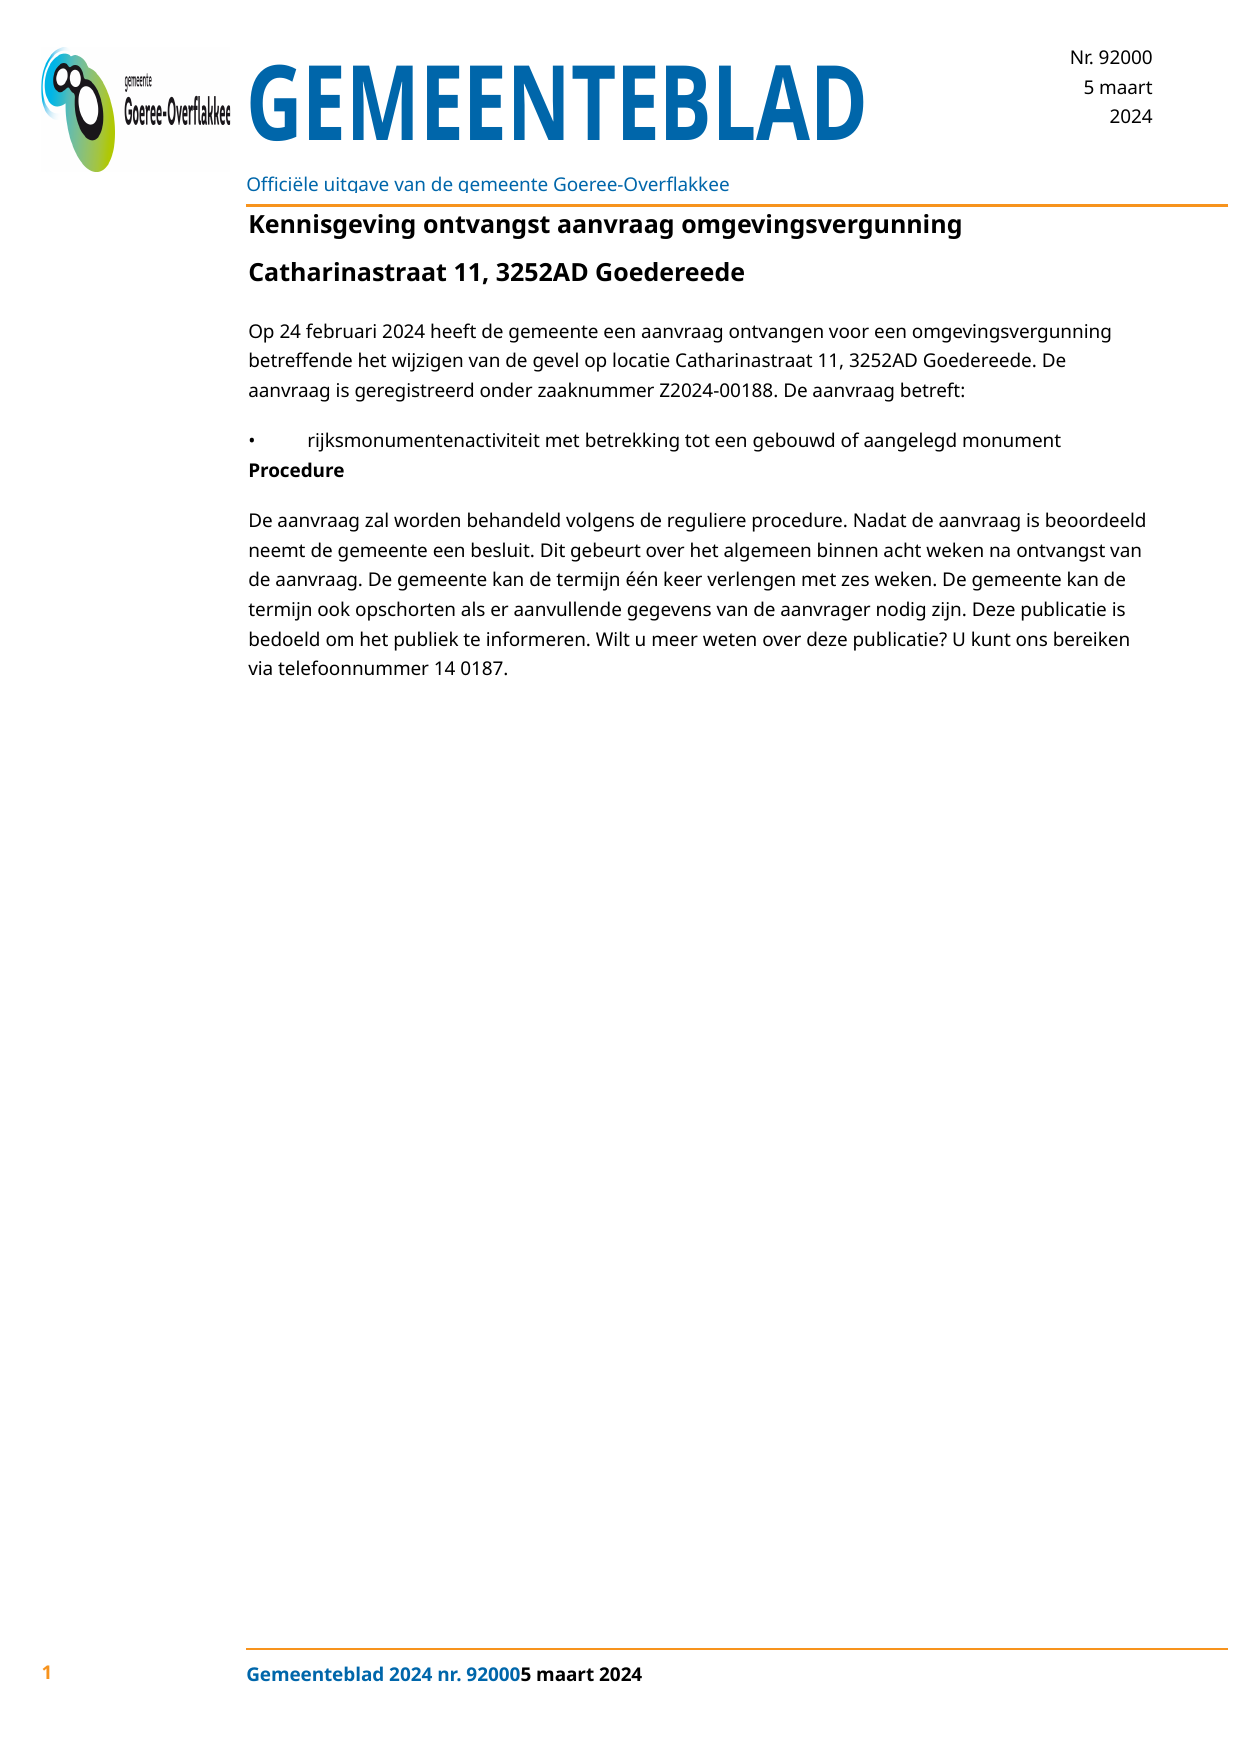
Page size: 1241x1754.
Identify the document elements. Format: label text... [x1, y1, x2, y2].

text Op 24 februari 2024 heeft de gemeente een aanvraag ontvangen voor een omgevingsvergunning betreffende het wijzigen van de gevel op locatie Catharinastraat 11, 3252AD Goedereede. De aanvraag is geregistreerd onder zaaknummer Z2024-00188. De aanvraag betreft: [248, 318, 1152, 403]
text De aanvraag zal worden behandeld volgens de reguliere procedure. Nadat de aanvraag is beoordeeld neemt de gemeente een besluit. Dit gebeurt over het algemeen binnen acht weken na ontvangst van de aanvraag. De gemeente kan de termijn één keer verlengen met zes weken. De gemeente kan de termijn ook opschorten als er aanvullende gegevens van de aanvrager nodig zijn. Deze publicatie is bedoeld om het publiek te informeren. Wilt u meer weten over deze publicatie? U kunt ons bereiken via telefoonnummer 14 0187. [248, 507, 1152, 681]
text Kennisgeving ontvangst aanvraag omgevingsvergunning Catharinastraat 11, 3252AD Goedereede [248, 207, 1152, 288]
text Procedure [248, 457, 1152, 483]
list rijksmonumentenactiviteit met betrekking tot een gebouwd of aangelegd monument [248, 427, 1152, 453]
picture [41, 47, 231, 172]
